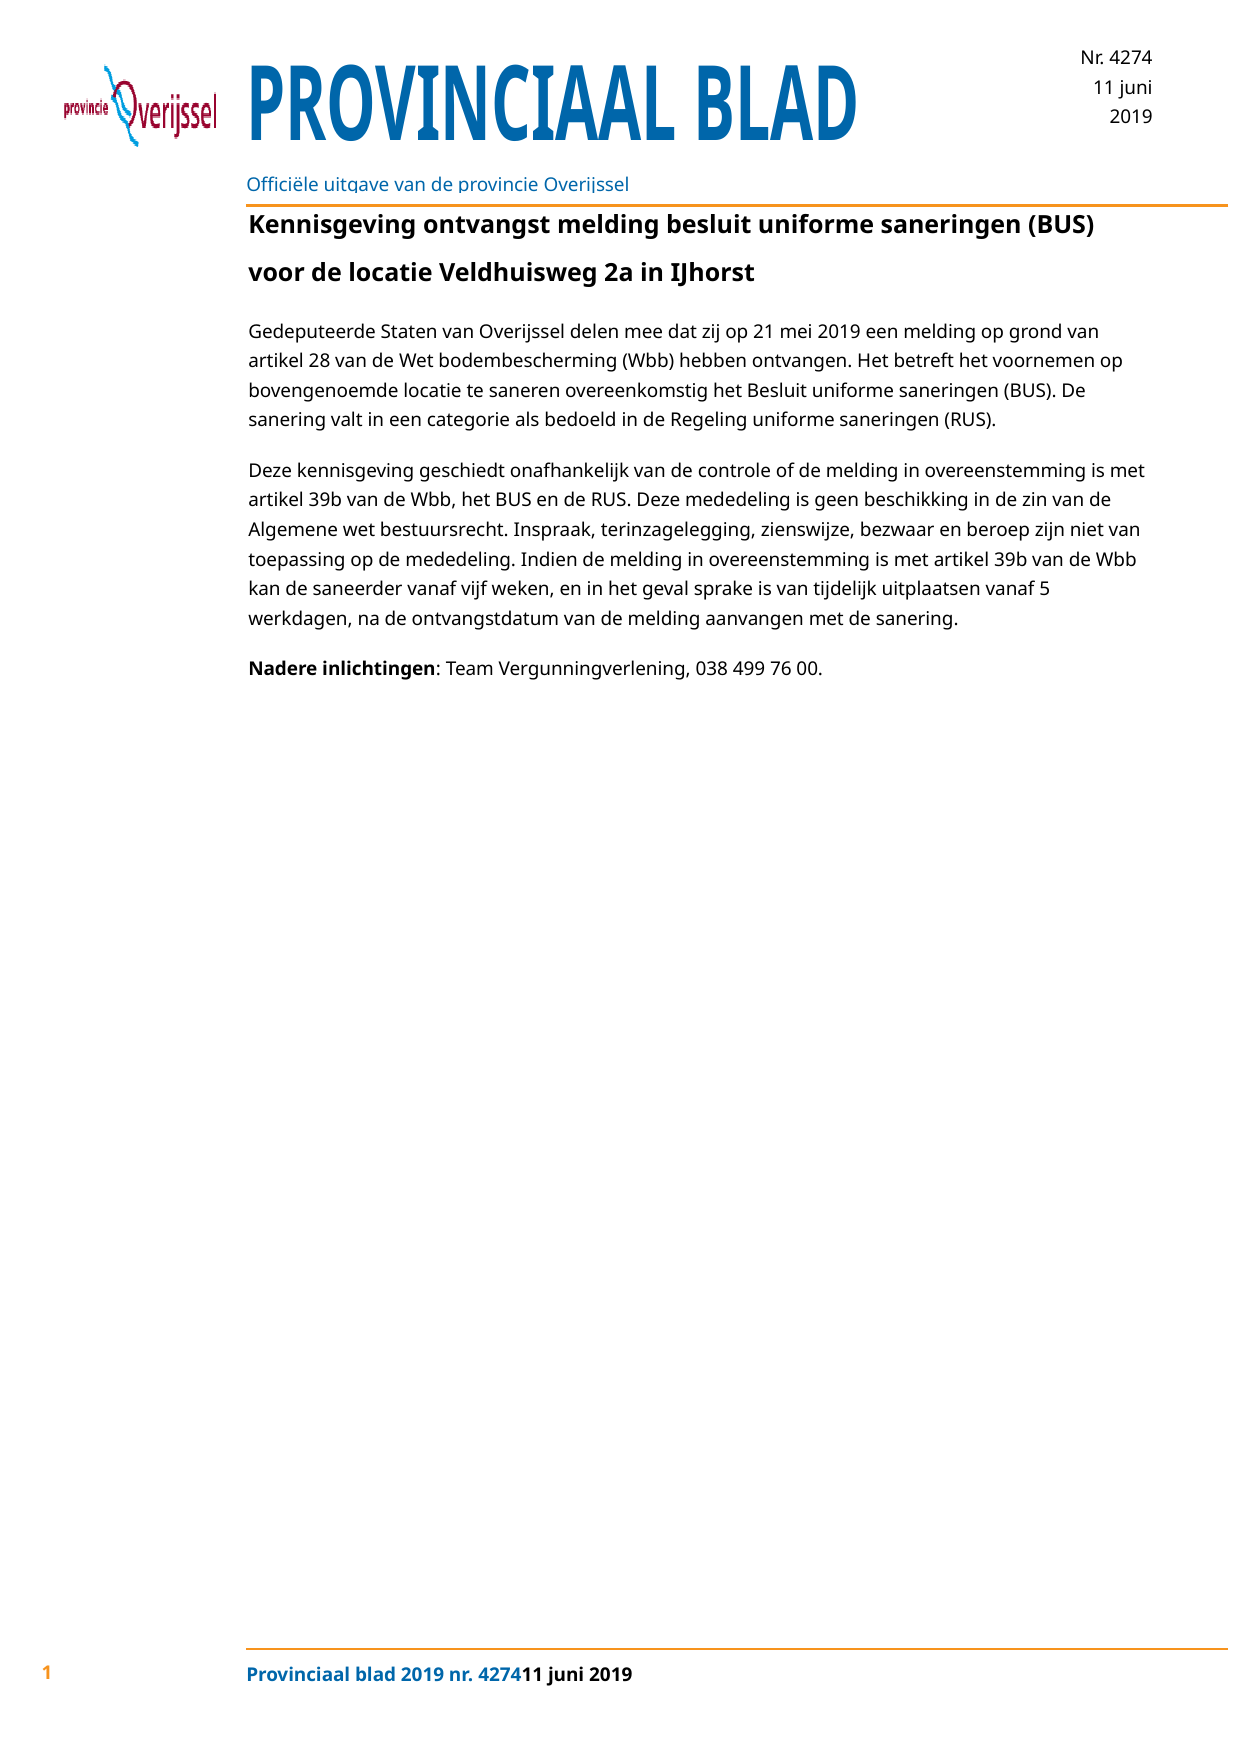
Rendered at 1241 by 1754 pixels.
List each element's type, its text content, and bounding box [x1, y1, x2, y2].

text Gedeputeerde Staten van Overijssel delen mee dat zij op 21 mei 2019 een melding op grond van artikel 28 van de Wet bodembescherming (Wbb) hebben ontvangen. Het betreft het voornemen op bovengenoemde locatie te saneren overeenkomstig het Besluit uniforme saneringen (BUS). De sanering valt in een categorie als bedoeld in de Regeling uniforme saneringen (RUS). [248, 318, 1152, 432]
picture [41, 47, 231, 172]
text Kennisgeving ontvangst melding besluit uniforme saneringen (BUS) voor de locatie Veldhuisweg 2a in IJhorst [248, 207, 1152, 288]
text Nadere inlichtingen: Team Vergunningverlening, 038 499 76 00. [248, 655, 1152, 681]
text Deze kennisgeving geschiedt onafhankelijk van de controle of de melding in overeenstemming is met artikel 39b van de Wbb, het BUS en de RUS. Deze mededeling is geen beschikking in de zin van de Algemene wet bestuursrecht. Inspraak, terinzagelegging, zienswijze, bezwaar en beroep zijn niet van toepassing op de mededeling. Indien de melding in overeenstemming is met artikel 39b van de Wbb kan de saneerder vanaf vijf weken, en in het geval sprake is van tijdelijk uitplaatsen vanaf 5 werkdagen, na de ontvangstdatum van de melding aanvangen met de sanering. [248, 457, 1152, 631]
